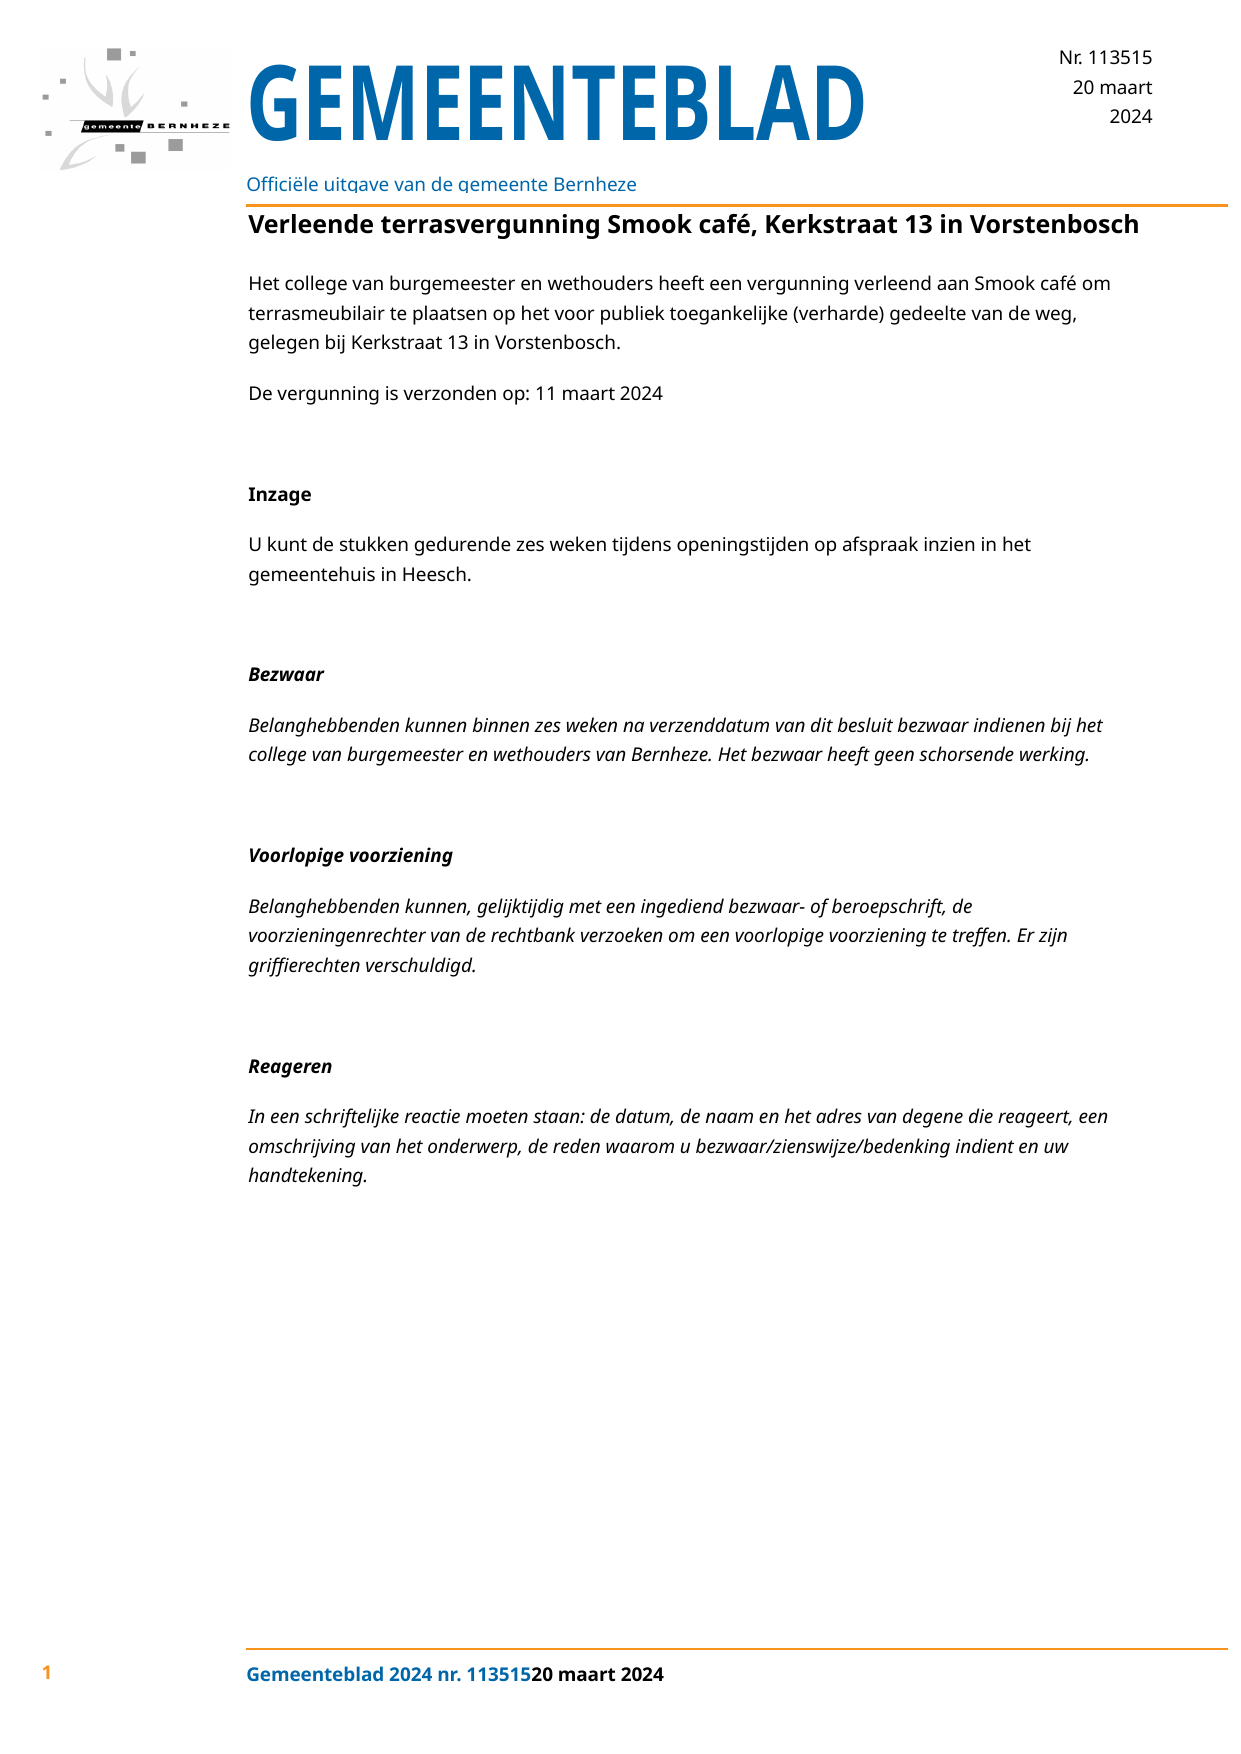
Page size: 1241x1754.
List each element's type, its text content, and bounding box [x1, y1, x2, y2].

text De vergunning is verzonden op: 11 maart 2024 [248, 380, 1152, 406]
text Voorlopige voorziening [248, 842, 1152, 868]
text U kunt de stukken gedurende zes weken tijdens openingstijden op afspraak inzien in het gemeentehuis in Heesch. [248, 531, 1152, 586]
text Belanghebbenden kunnen, gelijktijdig met een ingediend bezwaar- of beroepschrift, de voorzieningenrechter van de rechtbank verzoeken om een voorlopige voorziening te treffen. Er zijn griffierechten verschuldigd. [248, 893, 1152, 978]
picture [41, 47, 231, 172]
text Belanghebbenden kunnen binnen zes weken na verzenddatum van dit besluit bezwaar indienen bij het college van burgemeester en wethouders van Bernheze. Het bezwaar heeft geen schorsende werking. [248, 712, 1152, 767]
text Het college van burgemeester en wethouders heeft een vergunning verleend aan Smook café om terrasmeubilair te plaatsen op het voor publiek toegankelijke (verharde) gedeelte van de weg, gelegen bij Kerkstraat 13 in Vorstenbosch. [248, 270, 1152, 355]
text Bezwaar [248, 662, 1152, 687]
text Inzage [248, 481, 1152, 506]
text Reageren [248, 1053, 1152, 1078]
text In een schriftelijke reactie moeten staan: de datum, de naam en het adres van degene die reageert, een omschrijving van het onderwerp, de reden waarom u bezwaar/zienswijze/bedenking indient en uw handtekening. [248, 1103, 1152, 1188]
text Verleende terrasvergunning Smook café, Kerkstraat 13 in Vorstenbosch [248, 207, 1152, 241]
